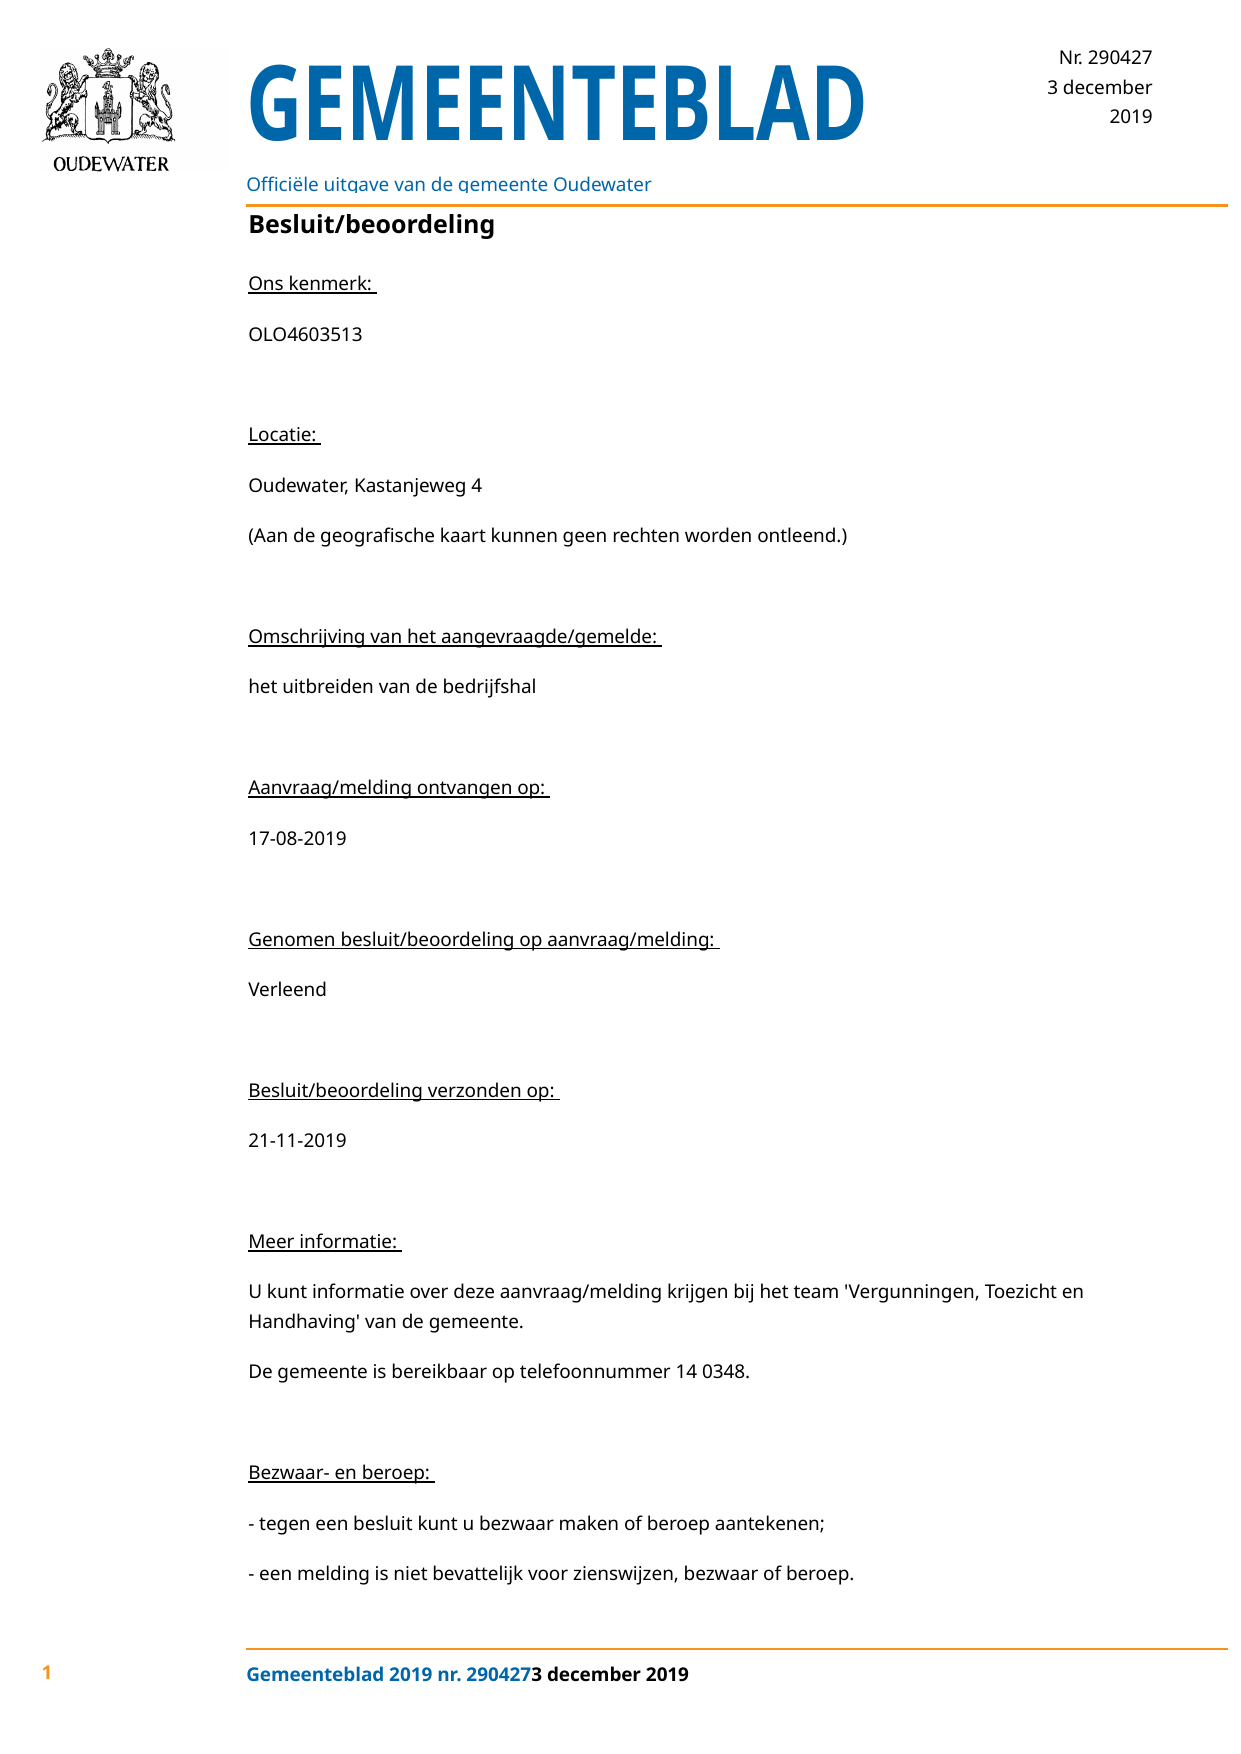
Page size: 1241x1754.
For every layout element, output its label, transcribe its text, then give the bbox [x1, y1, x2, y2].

text Locatie: [248, 422, 1152, 447]
text - tegen een besluit kunt u bezwaar maken of beroep aantekenen; [248, 1510, 1152, 1536]
text Omschrijving van het aangevraagde/gemelde: [248, 623, 1152, 649]
text Verleend [248, 976, 1152, 1002]
text 21-11-2019 [248, 1127, 1152, 1153]
text Aanvraag/melding ontvangen op: [248, 774, 1152, 800]
text U kunt informatie over deze aanvraag/melding krijgen bij het team 'Vergunningen, Toezicht en Handhaving' van de gemeente. [248, 1279, 1152, 1334]
text 17-08-2019 [248, 825, 1152, 851]
text Oudewater, Kastanjeweg 4 [248, 472, 1152, 498]
text - een melding is niet bevattelijk voor zienswijzen, bezwaar of beroep. [248, 1560, 1152, 1586]
text Besluit/beoordeling [248, 207, 1152, 241]
text Ons kenmerk: [248, 270, 1152, 296]
text Genomen besluit/beoordeling op aanvraag/melding: [248, 926, 1152, 951]
text Bezwaar- en beroep: [248, 1459, 1152, 1485]
text (Aan de geografische kaart kunnen geen rechten worden ontleend.) [248, 522, 1152, 548]
text het uitbreiden van de bedrijfshal [248, 674, 1152, 699]
text OLO4603513 [248, 321, 1152, 346]
text Besluit/beoordeling verzonden op: [248, 1077, 1152, 1103]
text Meer informatie: [248, 1228, 1152, 1254]
text De gemeente is bereikbaar op telefoonnummer 14 0348. [248, 1359, 1152, 1384]
picture [41, 47, 231, 172]
